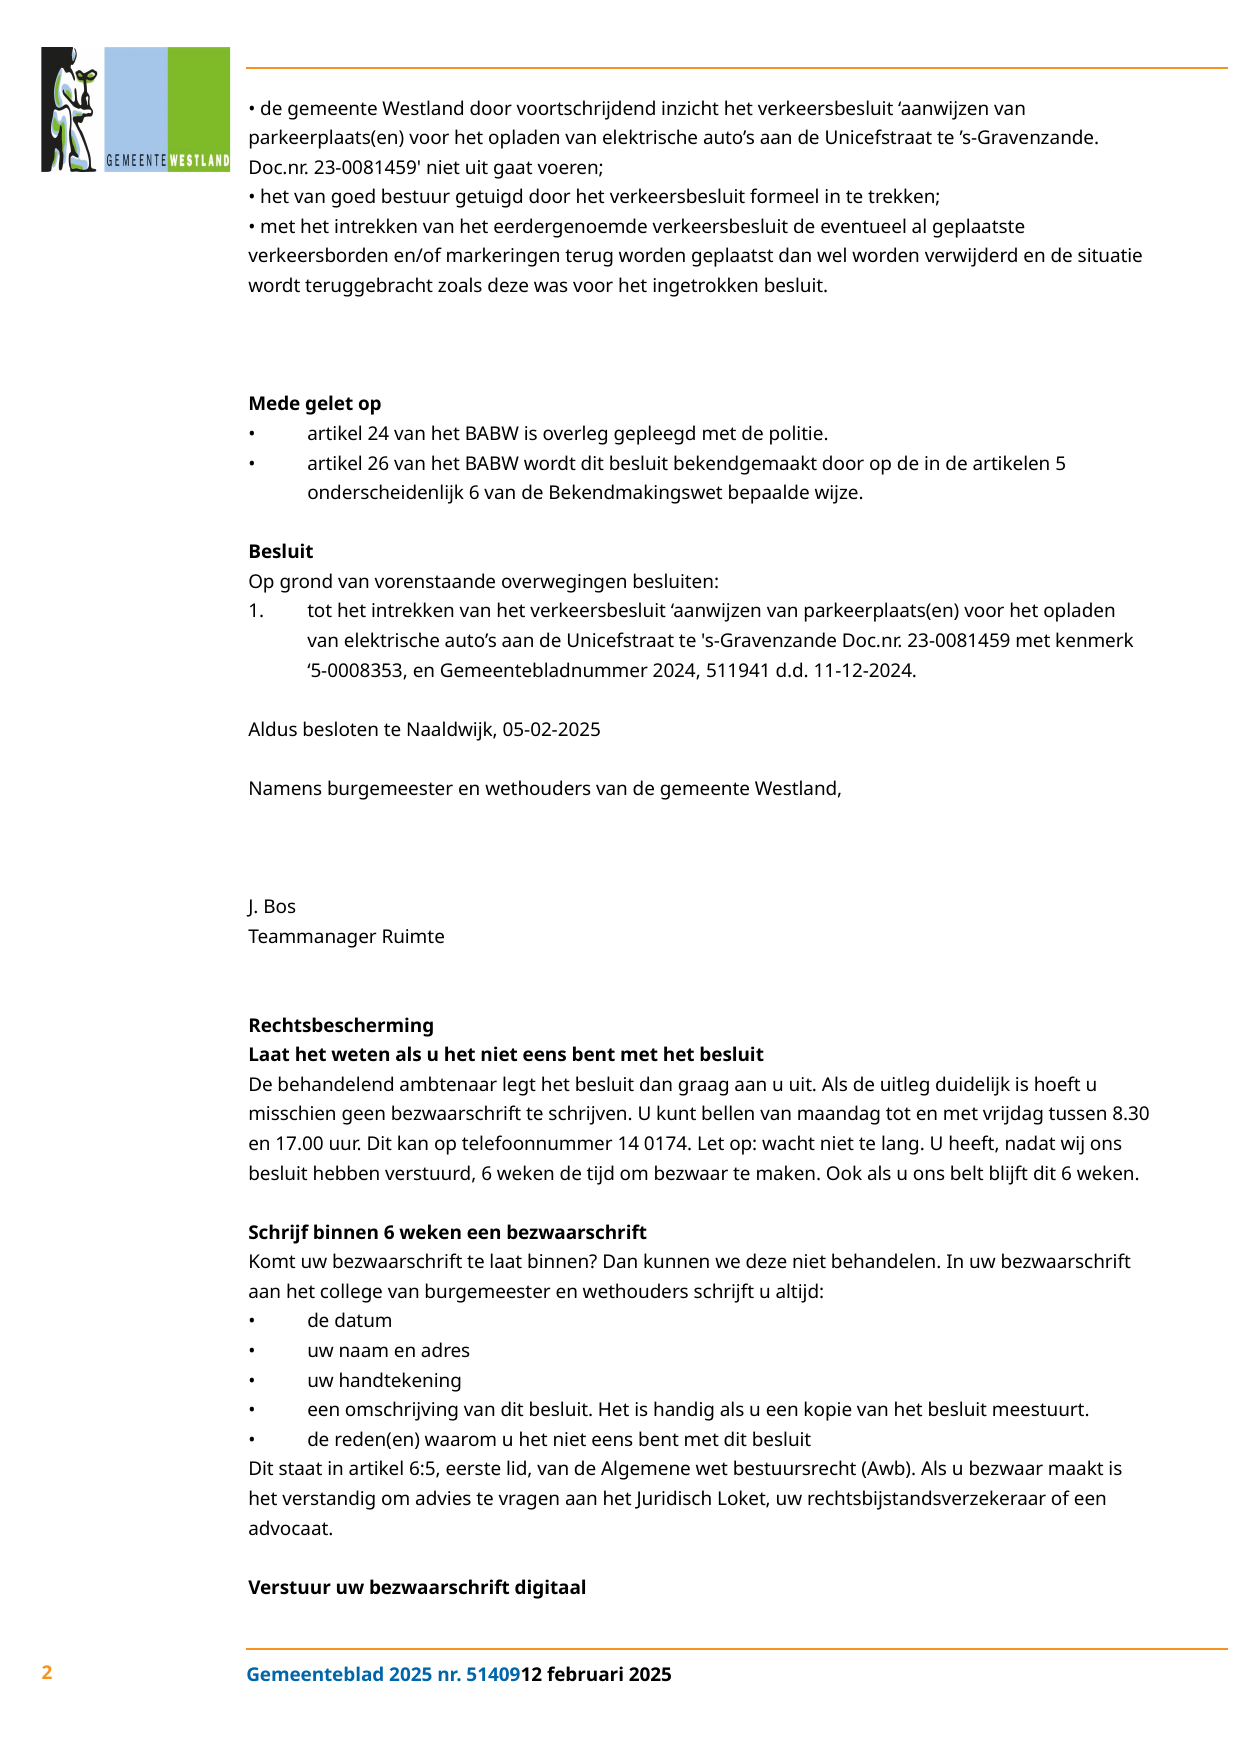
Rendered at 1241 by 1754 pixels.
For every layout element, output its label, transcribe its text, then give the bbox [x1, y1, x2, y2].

text Verstuur uw bezwaarschrift digitaal [248, 1574, 1152, 1600]
text Komt uw bezwaarschrift te laat binnen? Dan kunnen we deze niet behandelen. In uw bezwaarschrift aan het college van burgemeester en wethouders schrijft u altijd: [248, 1248, 1152, 1304]
text J. Bos [248, 893, 1152, 919]
picture [41, 47, 231, 172]
text Op grond van vorenstaande overwegingen besluiten: [248, 568, 1152, 594]
text Aldus besloten te Naaldwijk, 05-02-2025 [248, 716, 1152, 742]
text Rechtsbescherming [248, 1012, 1152, 1038]
text Mede gelet op [248, 391, 1152, 416]
list tot het intrekken van het verkeersbesluit ‘aanwijzen van parkeerplaats(en) voor het opladen van elektrische auto’s aan de Unicefstraat te 's-Gravenzande Doc.nr. 23-0081459 met kenmerk ‘5-0008353, en Gemeentebladnummer 2024, 511941 d.d. 11-12-2024. [248, 598, 1152, 683]
text De behandelend ambtenaar legt het besluit dan graag aan u uit. Als de uitleg duidelijk is hoeft u misschien geen bezwaarschrift te schrijven. U kunt bellen van maandag tot en met vrijdag tussen 8.30 en 17.00 uur. Dit kan op telefoonnummer 14 0174. Let op: wacht niet te lang. U heeft, nadat wij ons besluit hebben verstuurd, 6 weken de tijd om bezwaar te maken. Ook als u ons belt blijft dit 6 weken. [248, 1071, 1152, 1186]
text Namens burgemeester en wethouders van de gemeente Westland, [248, 775, 1152, 801]
list de datum [248, 1308, 1152, 1333]
text • de gemeente Westland door voortschrijdend inzicht het verkeersbesluit ‘aanwijzen van parkeerplaats(en) voor het opladen van elektrische auto’s aan de Unicefstraat te ’s-Gravenzande. Doc.nr. 23-0081459' niet uit gaat voeren; [248, 95, 1152, 180]
list uw handtekening [248, 1367, 1152, 1393]
text • met het intrekken van het eerdergenoemde verkeersbesluit de eventueel al geplaatste verkeersborden en/of markeringen terug worden geplaatst dan wel worden verwijderd en de situatie wordt teruggebracht zoals deze was voor het ingetrokken besluit. [248, 213, 1152, 298]
list artikel 24 van het BABW is overleg gepleegd met de politie. [248, 420, 1152, 446]
text Laat het weten als u het niet eens bent met het besluit [248, 1041, 1152, 1067]
list de reden(en) waarom u het niet eens bent met dit besluit [248, 1426, 1152, 1452]
text Besluit [248, 538, 1152, 564]
list uw naam en adres [248, 1337, 1152, 1363]
list artikel 26 van het BABW wordt dit besluit bekendgemaakt door op de in de artikelen 5 onderscheidenlijk 6 van de Bekendmakingswet bepaalde wijze. [248, 450, 1152, 505]
list een omschrijving van dit besluit. Het is handig als u een kopie van het besluit meestuurt. [248, 1396, 1152, 1422]
text Dit staat in artikel 6:5, eerste lid, van de Algemene wet bestuursrecht (Awb). Als u bezwaar maakt is het verstandig om advies te vragen aan het Juridisch Loket, uw rechtsbijstandsverzekeraar of een advocaat. [248, 1456, 1152, 1541]
text Teammanager Ruimte [248, 923, 1152, 949]
text • het van goed bestuur getuigd door het verkeersbesluit formeel in te trekken; [248, 183, 1152, 209]
text Schrijf binnen 6 weken een bezwaarschrift [248, 1219, 1152, 1245]
